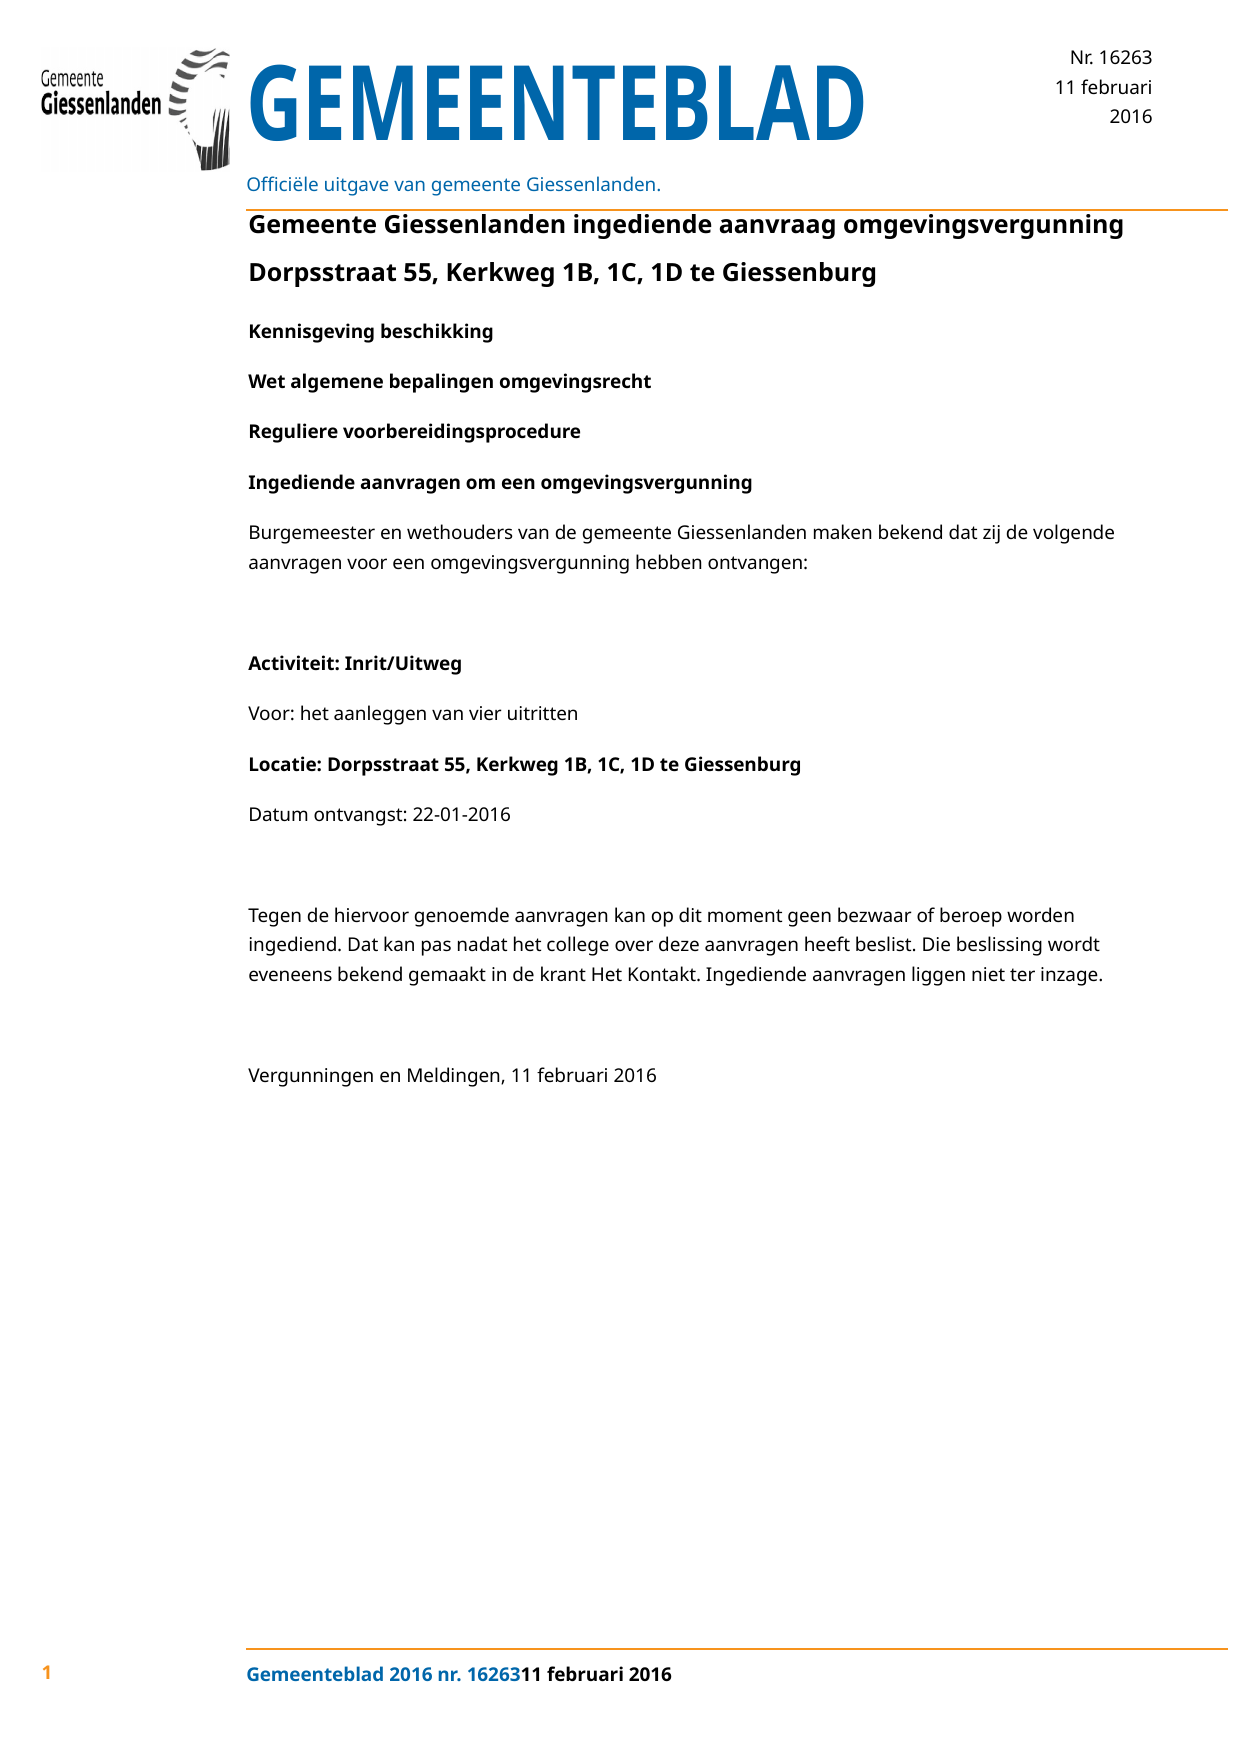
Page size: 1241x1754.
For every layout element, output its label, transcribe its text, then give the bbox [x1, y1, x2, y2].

text Burgemeester en wethouders van de gemeente Giessenlanden maken bekend dat zij de volgende aanvragen voor een omgevingsvergunning hebben ontvangen: [248, 519, 1152, 575]
text Datum ontvangst: 22-01-2016 [248, 801, 1152, 827]
text Wet algemene bepalingen omgevingsrecht [248, 368, 1152, 394]
text Tegen de hiervoor genoemde aanvragen kan op dit moment geen bezwaar of beroep worden ingediend. Dat kan pas nadat het college over deze aanvragen heeft beslist. Die beslissing wordt eveneens bekend gemaakt in de krant Het Kontakt. Ingediende aanvragen liggen niet ter inzage. [248, 902, 1152, 987]
text Kennisgeving beschikking [248, 318, 1152, 344]
text Voor: het aanleggen van vier uitritten [248, 700, 1152, 726]
text Reguliere voorbereidingsprocedure [248, 419, 1152, 444]
text Activiteit: Inrit/Uitweg [248, 650, 1152, 676]
text Gemeente Giessenlanden ingediende aanvraag omgevingsvergunning Dorpsstraat 55, Kerkweg 1B, 1C, 1D te Giessenburg [248, 211, 1152, 288]
text Vergunningen en Meldingen, 11 februari 2016 [248, 1062, 1152, 1088]
text Ingediende aanvragen om een omgevingsvergunning [248, 469, 1152, 495]
picture [41, 47, 231, 172]
text Locatie: Dorpsstraat 55, Kerkweg 1B, 1C, 1D te Giessenburg [248, 751, 1152, 777]
